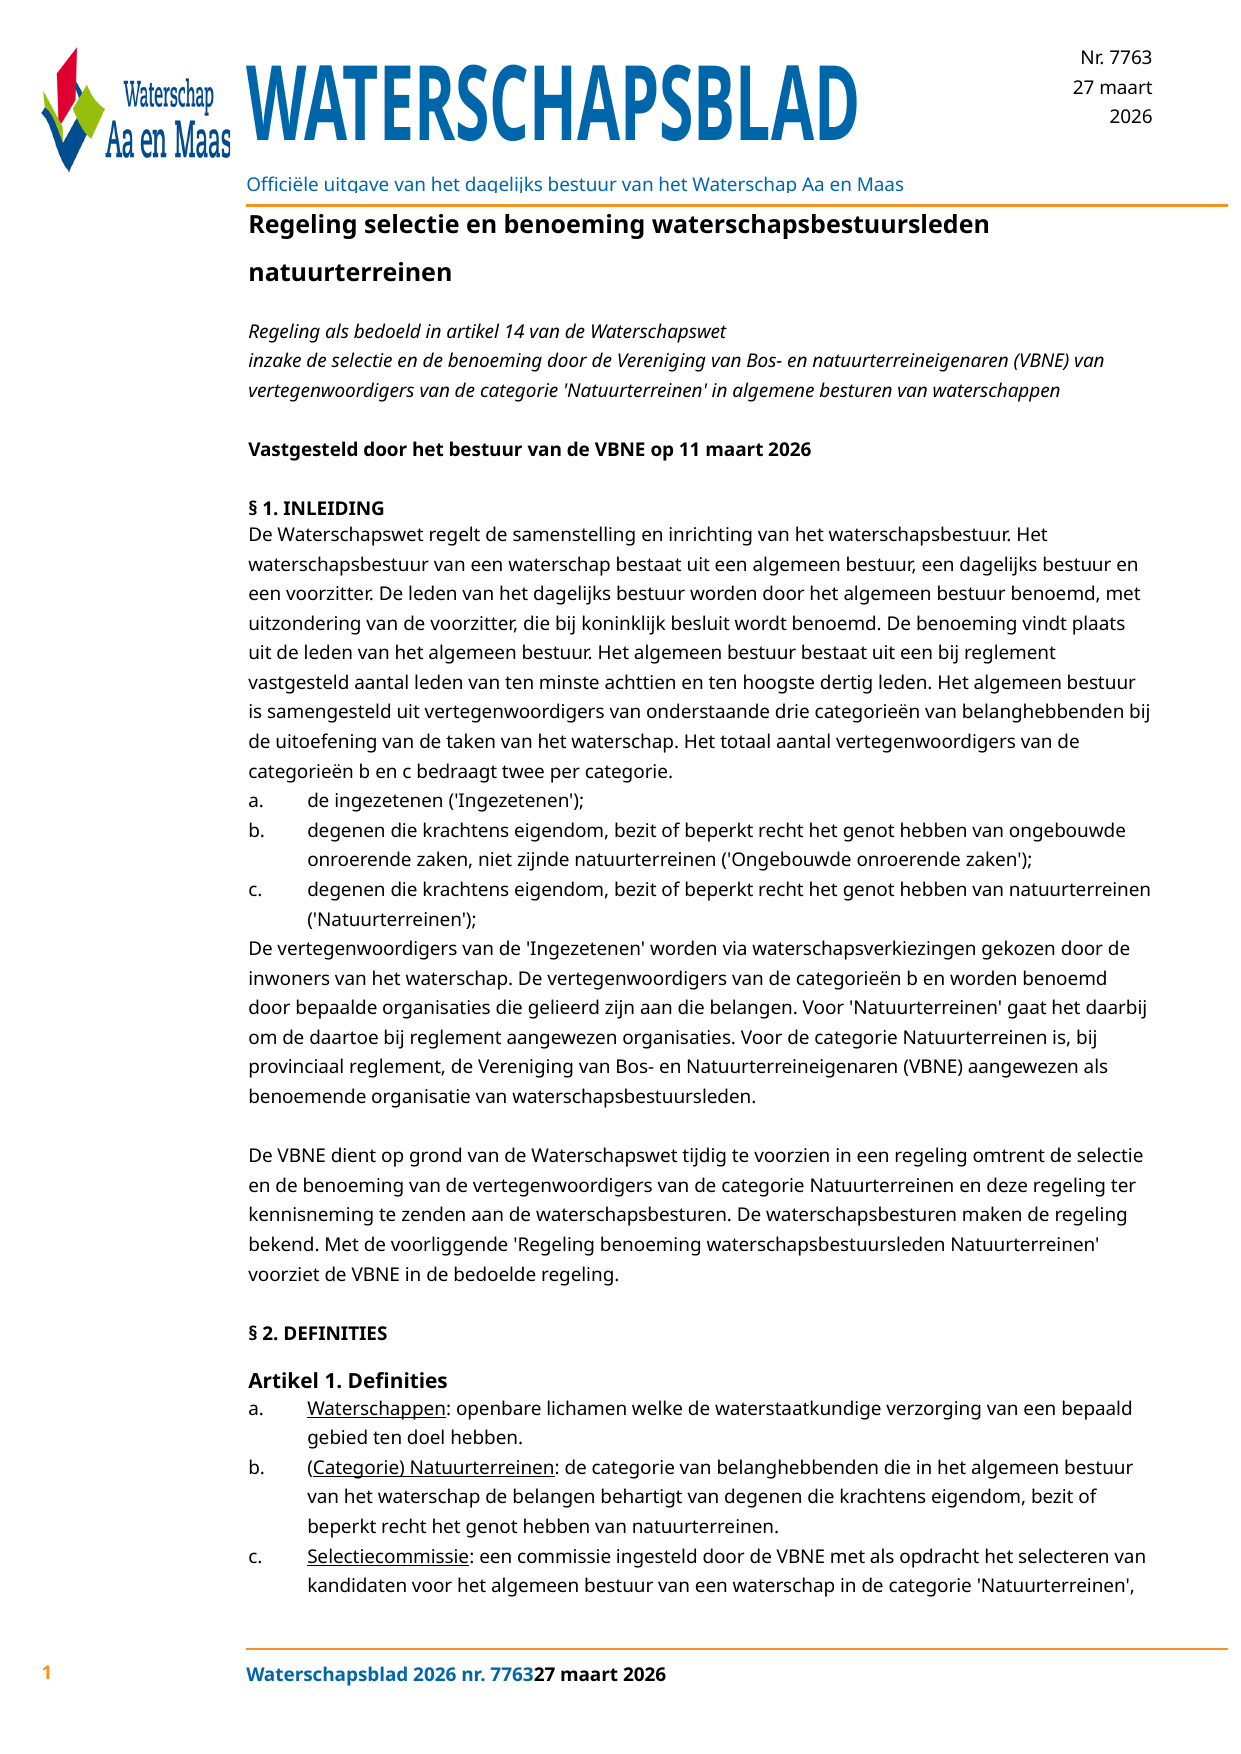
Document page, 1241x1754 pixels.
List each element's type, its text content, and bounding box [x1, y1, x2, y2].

text Vastgesteld door het bestuur van de VBNE op 11 maart 2026 [248, 436, 1152, 462]
text De VBNE dient op grond van de Waterschapswet tijdig te voorzien in een regeling omtrent de selectie en de benoeming van de vertegenwoordigers van de categorie Natuurterreinen en deze regeling ter kennisneming te zenden aan de waterschapsbesturen. De waterschapsbesturen maken de regeling bekend. Met de voorliggende 'Regeling benoeming waterschapsbestuursleden Natuurterreinen' voorziet de VBNE in de bedoelde regeling. [248, 1142, 1152, 1286]
text De vertegenwoordigers van de 'Ingezetenen' worden via waterschapsverkiezingen gekozen door de inwoners van het waterschap. De vertegenwoordigers van de categorieën b en worden benoemd door bepaalde organisaties die gelieerd zijn aan die belangen. Voor 'Natuurterreinen' gaat het daarbij om de daartoe bij reglement aangewezen organisaties. Voor de categorie Natuurterreinen is, bij provinciaal reglement, de Vereniging van Bos- en Natuurterreineigenaren (VBNE) aangewezen als benoemende organisatie van waterschapsbestuursleden. [248, 935, 1152, 1109]
text Regeling selectie en benoeming waterschapsbestuursleden natuurterreinen [248, 207, 1152, 288]
picture [41, 47, 231, 172]
list degenen die krachtens eigendom, bezit of beperkt recht het genot hebben van natuurterreinen ('Natuurterreinen'); [248, 876, 1152, 931]
list Waterschappen: openbare lichamen welke de waterstaatkundige verzorging van een bepaald gebied ten doel hebben. [248, 1395, 1152, 1450]
text Artikel 1. Definities [248, 1366, 1152, 1395]
text inzake de selectie en de benoeming door de Vereniging van Bos- en natuurterreineigenaren (VBNE) van vertegenwoordigers van de categorie 'Natuurterreinen' in algemene besturen van waterschappen [248, 347, 1152, 403]
text Regeling als bedoeld in artikel 14 van de Waterschapswet [248, 318, 1152, 344]
list (Categorie) Natuurterreinen: de categorie van belanghebbenden die in het algemeen bestuur van het waterschap de belangen behartigt van degenen die krachtens eigendom, bezit of beperkt recht het genot hebben van natuurterreinen. [248, 1454, 1152, 1539]
text § 1. INLEIDING [248, 495, 1152, 521]
list Selectiecommissie: een commissie ingesteld door de VBNE met als opdracht het selecteren van kandidaten voor het algemeen bestuur van een waterschap in de categorie 'Natuurterreinen', [248, 1543, 1152, 1598]
text De Waterschapswet regelt de samenstelling en inrichting van het waterschapsbestuur. Het waterschapsbestuur van een waterschap bestaat uit een algemeen bestuur, een dagelijks bestuur en een voorzitter. De leden van het dagelijks bestuur worden door het algemeen bestuur benoemd, met uitzondering van de voorzitter, die bij koninklijk besluit wordt benoemd. De benoeming vindt plaats uit de leden van het algemeen bestuur. Het algemeen bestuur bestaat uit een bij reglement vastgesteld aantal leden van ten minste achttien en ten hoogste dertig leden. Het algemeen bestuur is samengesteld uit vertegenwoordigers van onderstaande drie categorieën van belanghebbenden bij de uitoefening van de taken van het waterschap. Het totaal aantal vertegenwoordigers van de categorieën b en c bedraagt twee per categorie. [248, 521, 1152, 783]
list degenen die krachtens eigendom, bezit of beperkt recht het genot hebben van ongebouwde onroerende zaken, niet zijnde natuurterreinen ('Ongebouwde onroerende zaken'); [248, 817, 1152, 872]
list de ingezetenen ('Ingezetenen'); [248, 787, 1152, 813]
text § 2. DEFINITIES [248, 1320, 1152, 1346]
